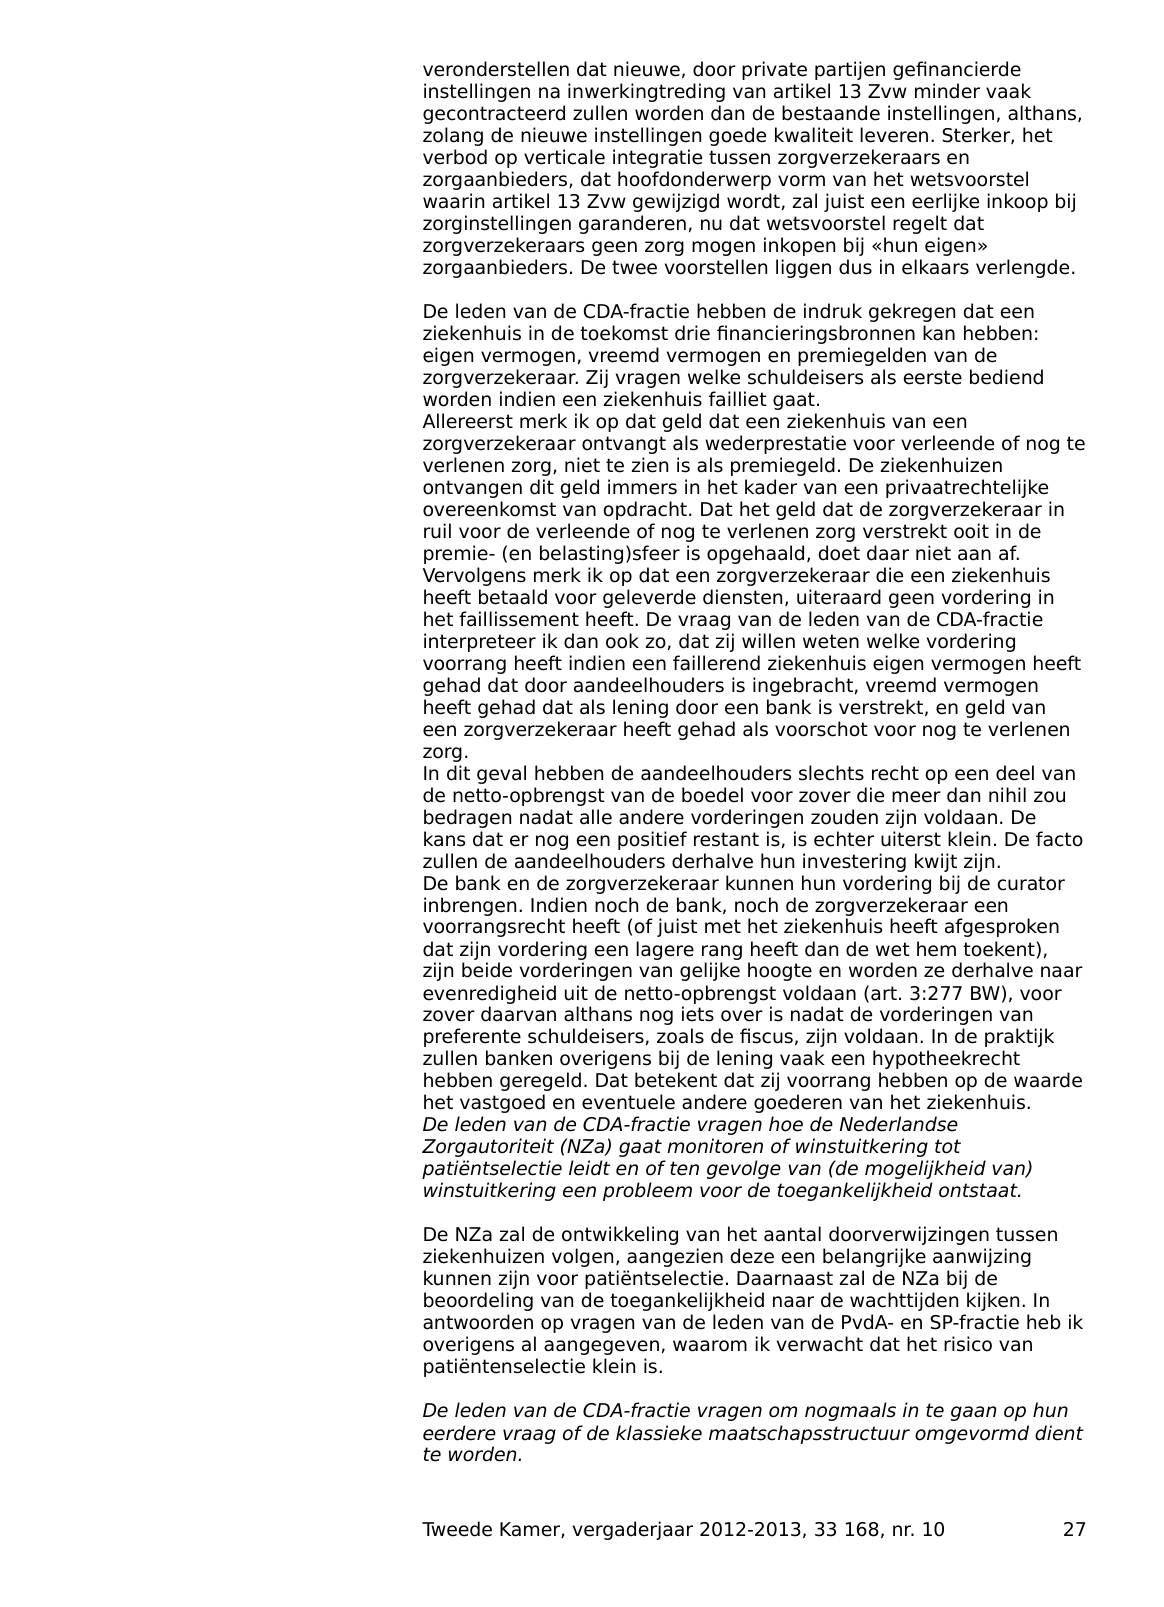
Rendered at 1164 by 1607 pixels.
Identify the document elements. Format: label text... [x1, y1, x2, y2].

text Vervolgens merk ik op dat een zorgverzekeraar die een ziekenhuis heeft betaald voor geleverde diensten, uiteraard geen vordering in het faillissement heeft. De vraag van de leden van de CDA-fractie interpreteer ik dan ook zo, dat zij willen weten welke vordering voorrang heeft indien een faillerend ziekenhuis eigen vermogen heeft gehad dat door aandeelhouders is ingebracht, vreemd vermogen heeft gehad dat als lening door een bank is verstrekt, en geld van een zorgverzekeraar heeft gehad als voorschot voor nog te verlenen zorg. [422, 565, 1087, 763]
text veronderstellen dat nieuwe, door private partijen gefinancierde instellingen na inwerkingtreding van artikel 13 Zvw minder vaak gecontracteerd zullen worden dan de bestaande instellingen, althans, zolang de nieuwe instellingen goede kwaliteit leveren. Sterker, het verbod op verticale integratie tussen zorgverzekeraars en zorgaanbieders, dat hoofdonderwerp vorm van het wetsvoorstel waarin artikel 13 Zvw gewijzigd wordt, zal juist een eerlijke inkoop bij zorginstellingen garanderen, nu dat wetsvoorstel regelt dat zorgverzekeraars geen zorg mogen inkopen bij «hun eigen» zorgaanbieders. De twee voorstellen liggen dus in elkaars verlengde. [422, 59, 1087, 279]
text In dit geval hebben de aandeelhouders slechts recht op een deel van de netto-opbrengst van de boedel voor zover die meer dan nihil zou bedragen nadat alle andere vorderingen zouden zijn voldaan. De kans dat er nog een positief restant is, is echter uiterst klein. De facto zullen de aandeelhouders derhalve hun investering kwijt zijn. [422, 763, 1087, 872]
text De leden van de CDA-fractie vragen hoe de Nederlandse Zorgautoriteit (NZa) gaat monitoren of winstuitkering tot patiëntselectie leidt en of ten gevolge van (de mogelijkheid van) winstuitkering een probleem voor de toegankelijkheid ontstaat. [422, 1114, 1087, 1202]
text De bank en de zorgverzekeraar kunnen hun vordering bij de curator inbrengen. Indien noch de bank, noch de zorgverzekeraar een voorrangsrecht heeft (of juist met het ziekenhuis heeft afgesproken dat zijn vordering een lagere rang heeft dan de wet hem toekent), zijn beide vorderingen van gelijke hoogte en worden ze derhalve naar evenredigheid uit de netto-opbrengst voldaan (art. 3:277 BW), voor zover daarvan althans nog iets over is nadat de vorderingen van preferente schuldeisers, zoals de fiscus, zijn voldaan. In de praktijk zullen banken overigens bij de lening vaak een hypotheekrecht hebben geregeld. Dat betekent dat zij voorrang hebben op de waarde het vastgoed en eventuele andere goederen van het ziekenhuis. [422, 872, 1087, 1114]
text Allereerst merk ik op dat geld dat een ziekenhuis van een zorgverzekeraar ontvangt als wederprestatie voor verleende of nog te verlenen zorg, niet te zien is als premiegeld. De ziekenhuizen ontvangen dit geld immers in het kader van een privaatrechtelijke overeenkomst van opdracht. Dat het geld dat de zorgverzekeraar in ruil voor de verleende of nog te verlenen zorg verstrekt ooit in de premie- (en belasting)sfeer is opgehaald, doet daar niet aan af. [422, 411, 1087, 565]
text De leden van de CDA-fractie vragen om nogmaals in te gaan op hun eerdere vraag of de klassieke maatschapsstructuur omgevormd dient te worden. [422, 1400, 1087, 1466]
text De leden van de CDA-fractie hebben de indruk gekregen dat een ziekenhuis in de toekomst drie financieringsbronnen kan hebben: eigen vermogen, vreemd vermogen en premiegelden van de zorgverzekeraar. Zij vragen welke schuldeisers als eerste bediend worden indien een ziekenhuis failliet gaat. [422, 301, 1087, 411]
text De NZa zal de ontwikkeling van het aantal doorverwijzingen tussen ziekenhuizen volgen, aangezien deze een belangrijke aanwijzing kunnen zijn voor patiëntselectie. Daarnaast zal de NZa bij de beoordeling van de toegankelijkheid naar de wachttijden kijken. In antwoorden op vragen van de leden van de PvdA- en SP-fractie heb ik overigens al aangegeven, waarom ik verwacht dat het risico van patiëntenselectie klein is. [422, 1224, 1087, 1378]
